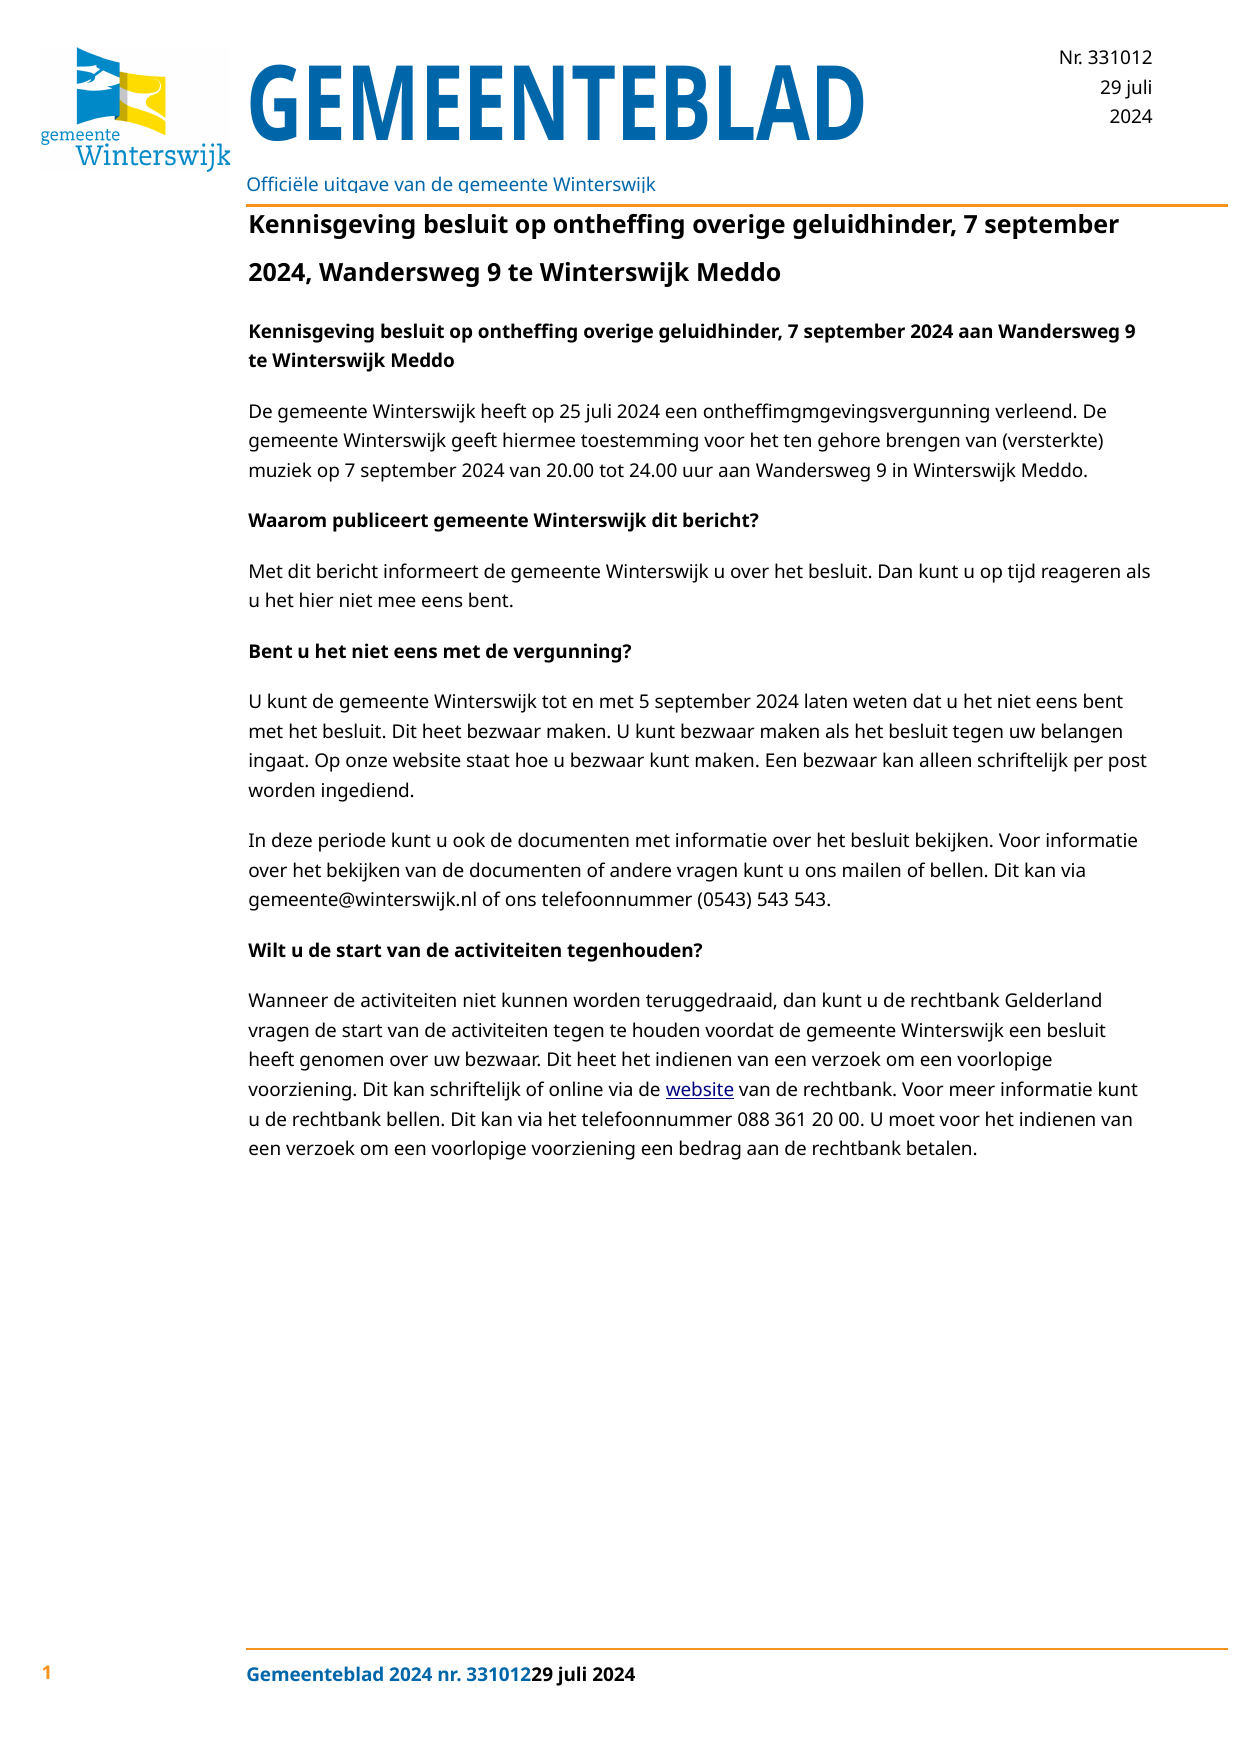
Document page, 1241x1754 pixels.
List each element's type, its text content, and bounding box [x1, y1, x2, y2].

text Kennisgeving besluit op ontheffing overige geluidhinder, 7 september 2024, Wandersweg 9 te Winterswijk Meddo [248, 207, 1152, 288]
text Bent u het niet eens met de vergunning? [248, 638, 1152, 664]
text Wanneer de activiteiten niet kunnen worden teruggedraaid, dan kunt u de rechtbank Gelderland vragen de start van de activiteiten tegen te houden voordat de gemeente Winterswijk een besluit heeft genomen over uw bezwaar. Dit heet het indienen van een verzoek om een voorlopige voorziening. Dit kan schriftelijk of online via de website van de rechtbank. Voor meer informatie kunt u de rechtbank bellen. Dit kan via het telefoonnummer 088 361 20 00. U moet voor het indienen van een verzoek om een voorlopige voorziening een bedrag aan de rechtbank betalen. [248, 987, 1152, 1161]
text De gemeente Winterswijk heeft op 25 juli 2024 een ontheffimgmgevingsvergunning verleend. De gemeente Winterswijk geeft hiermee toestemming voor het ten gehore brengen van (versterkte) muziek op 7 september 2024 van 20.00 tot 24.00 uur aan Wandersweg 9 in Winterswijk Meddo. [248, 398, 1152, 483]
text Waarom publiceert gemeente Winterswijk dit bericht? [248, 507, 1152, 533]
text In deze periode kunt u ook de documenten met informatie over het besluit bekijken. Voor informatie over het bekijken van de documenten of andere vragen kunt u ons mailen of bellen. Dit kan via gemeente@winterswijk.nl of ons telefoonnummer (0543) 543 543. [248, 827, 1152, 912]
text U kunt de gemeente Winterswijk tot en met 5 september 2024 laten weten dat u het niet eens bent met het besluit. Dit heet bezwaar maken. U kunt bezwaar maken als het besluit tegen uw belangen ingaat. Op onze website staat hoe u bezwaar kunt maken. Een bezwaar kan alleen schriftelijk per post worden ingediend. [248, 688, 1152, 803]
picture [41, 47, 231, 172]
text Wilt u de start van de activiteiten tegenhouden? [248, 937, 1152, 963]
text Met dit bericht informeert de gemeente Winterswijk u over het besluit. Dan kunt u op tijd reageren als u het hier niet mee eens bent. [248, 558, 1152, 613]
picture [225, 153, 231, 162]
text Kennisgeving besluit op ontheffing overige geluidhinder, 7 september 2024 aan Wandersweg 9 te Winterswijk Meddo [248, 318, 1152, 373]
